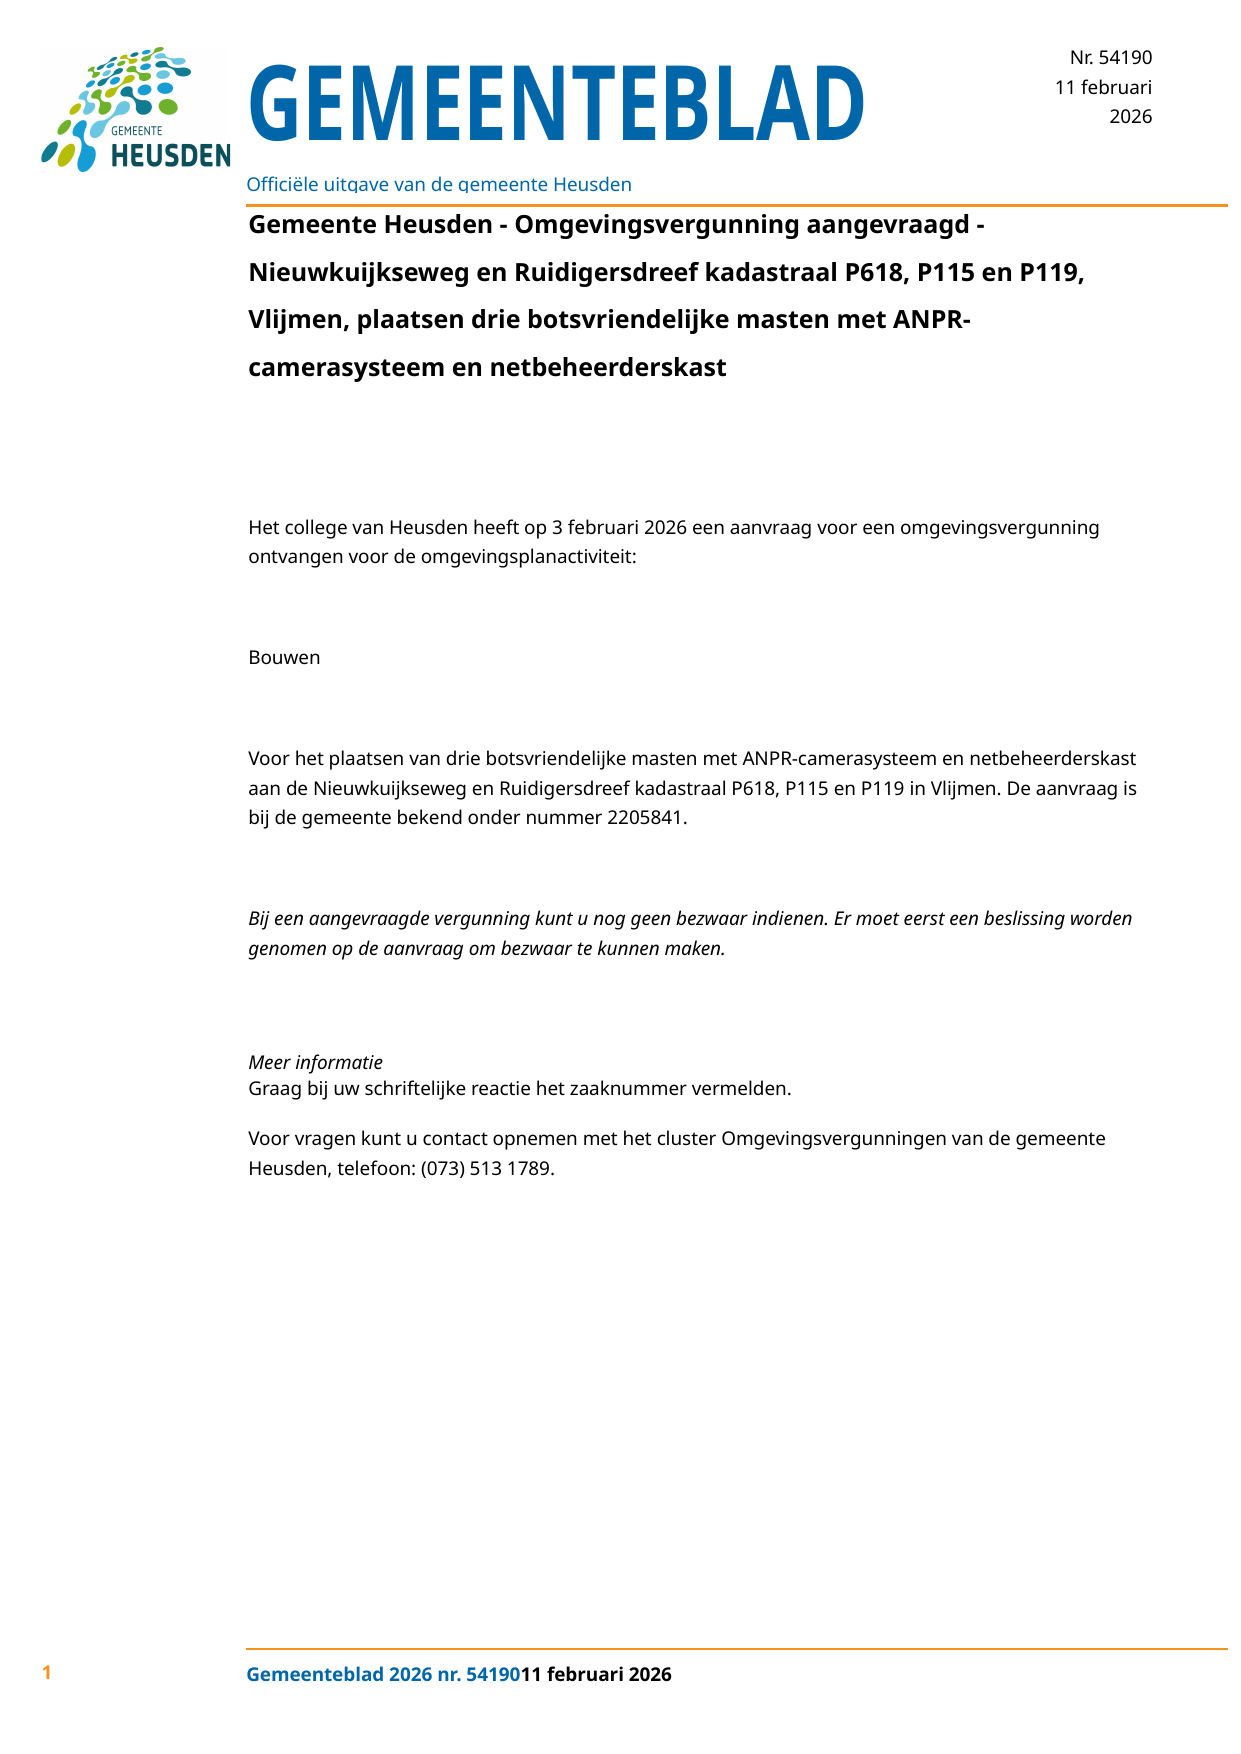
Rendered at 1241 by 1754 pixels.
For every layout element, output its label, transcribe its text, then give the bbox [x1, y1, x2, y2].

text Bouwen [248, 644, 1152, 670]
text Voor vragen kunt u contact opnemen met het cluster Omgevingsvergunningen van de gemeente Heusden, telefoon: (073) 513 1789. [248, 1125, 1152, 1181]
text Graag bij uw schriftelijke reactie het zaaknummer vermelden. [248, 1075, 1152, 1101]
picture [41, 47, 231, 172]
text Bij een aangevraagde vergunning kunt u nog geen bezwaar indienen. Er moet eerst een beslissing worden genomen op de aanvraag om bezwaar te kunnen maken. [248, 905, 1152, 961]
text Voor het plaatsen van drie botsvriendelijke masten met ANPR-camerasysteem en netbeheerderskast aan de Nieuwkuijkseweg en Ruidigersdreef kadastraal P618, P115 en P119 in Vlijmen. De aanvraag is bij de gemeente bekend onder nummer 2205841. [248, 745, 1152, 830]
text Het college van Heusden heeft op 3 februari 2026 een aanvraag voor een omgevingsvergunning ontvangen voor de omgevingsplanactiviteit: [248, 514, 1152, 569]
text Meer informatie [248, 1049, 1152, 1075]
text Gemeente Heusden - Omgevingsvergunning aangevraagd - Nieuwkuijkseweg en Ruidigersdreef kadastraal P618, P115 en P119, Vlijmen, plaatsen drie botsvriendelijke masten met ANPR-camerasysteem en netbeheerderskast [248, 207, 1152, 384]
